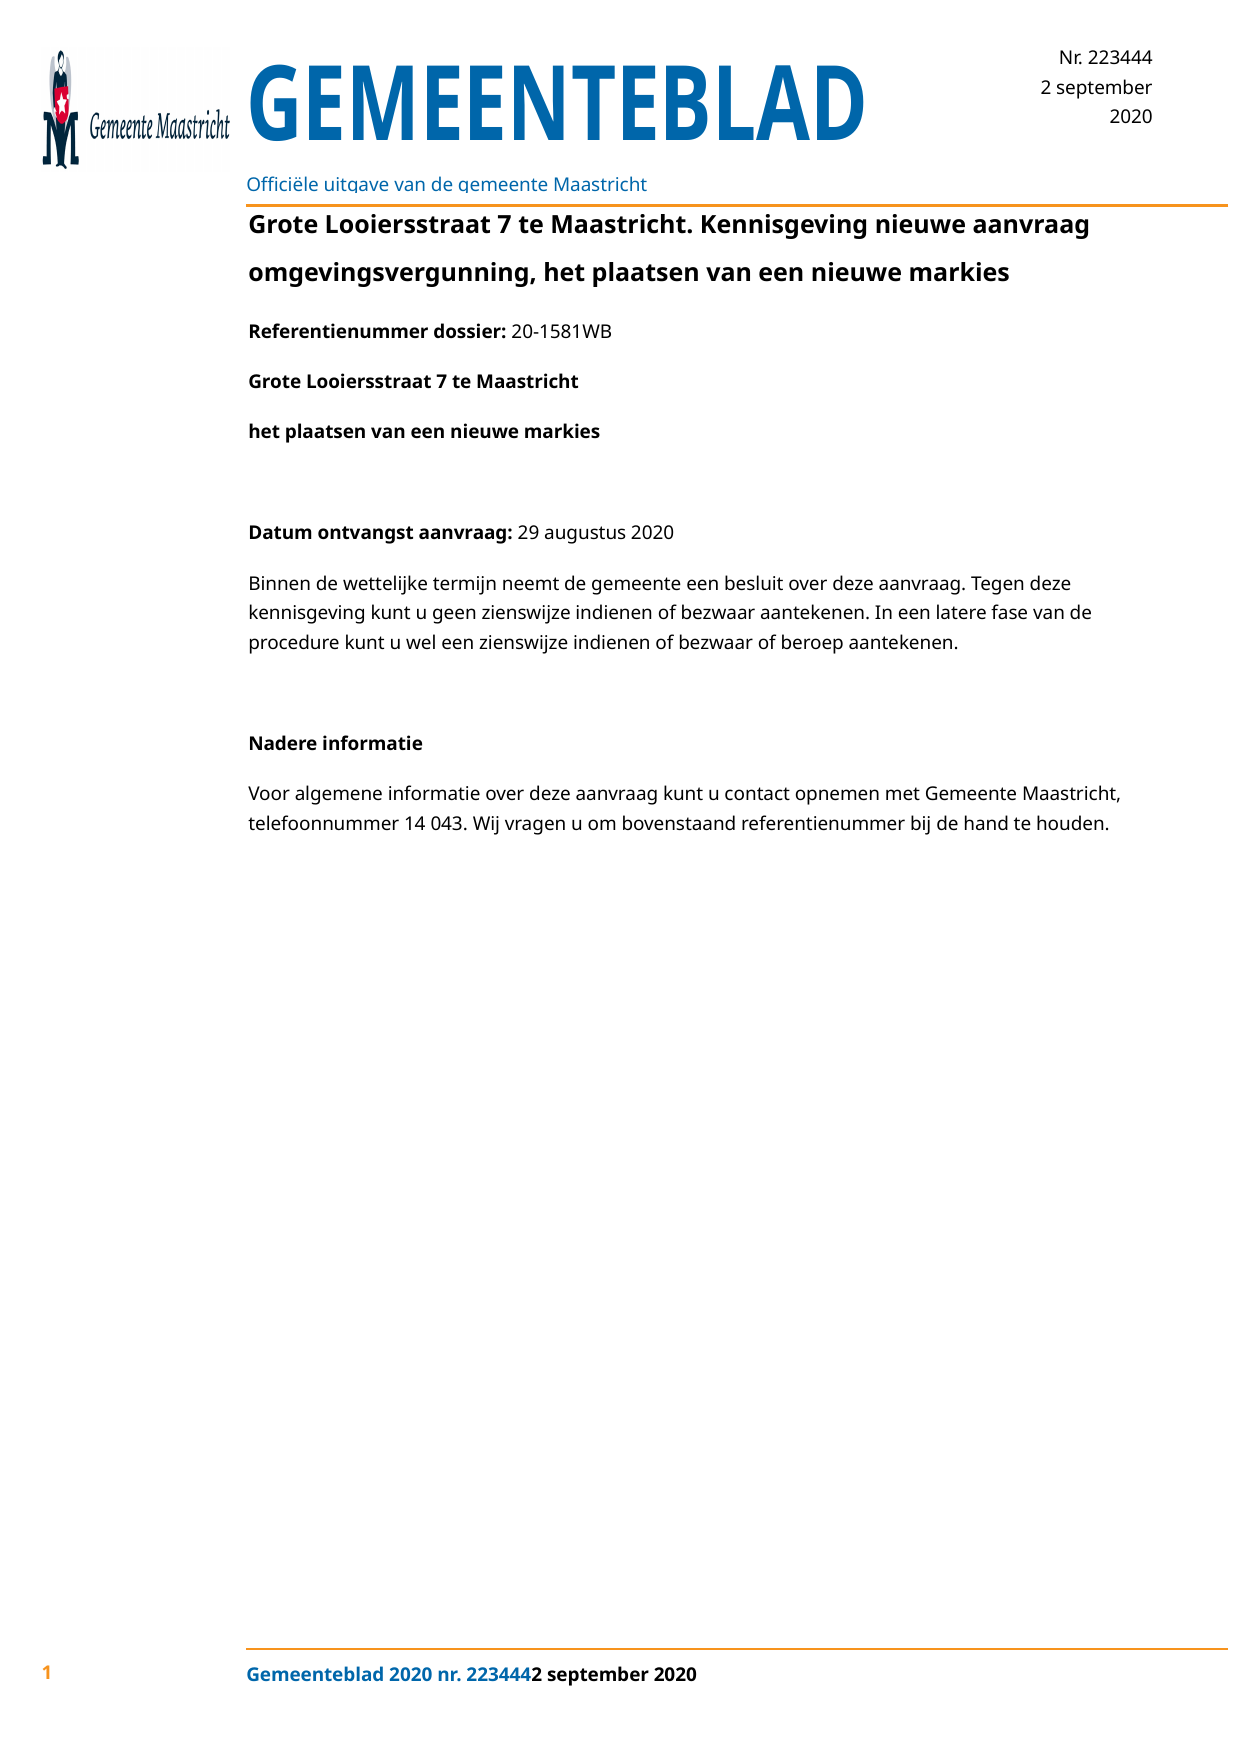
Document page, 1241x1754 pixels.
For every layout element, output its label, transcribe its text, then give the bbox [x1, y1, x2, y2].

text Referentienummer dossier: 20-1581WB [248, 318, 1152, 344]
picture [41, 47, 231, 172]
text Nadere informatie [248, 730, 1152, 756]
text Binnen de wettelijke termijn neemt de gemeente een besluit over deze aanvraag. Tegen deze kennisgeving kunt u geen zienswijze indienen of bezwaar aantekenen. In een latere fase van de procedure kunt u wel een zienswijze indienen of bezwaar of beroep aantekenen. [248, 570, 1152, 655]
text Datum ontvangst aanvraag: 29 augustus 2020 [248, 519, 1152, 545]
text Grote Looiersstraat 7 te Maastricht. Kennisgeving nieuwe aanvraag omgevingsvergunning, het plaatsen van een nieuwe markies [248, 207, 1152, 288]
text Voor algemene informatie over deze aanvraag kunt u contact opnemen met Gemeente Maastricht, telefoonnummer 14 043. Wij vragen u om bovenstaand referentienummer bij de hand te houden. [248, 780, 1152, 836]
text Grote Looiersstraat 7 te Maastricht [248, 368, 1152, 394]
text het plaatsen van een nieuwe markies [248, 419, 1152, 444]
